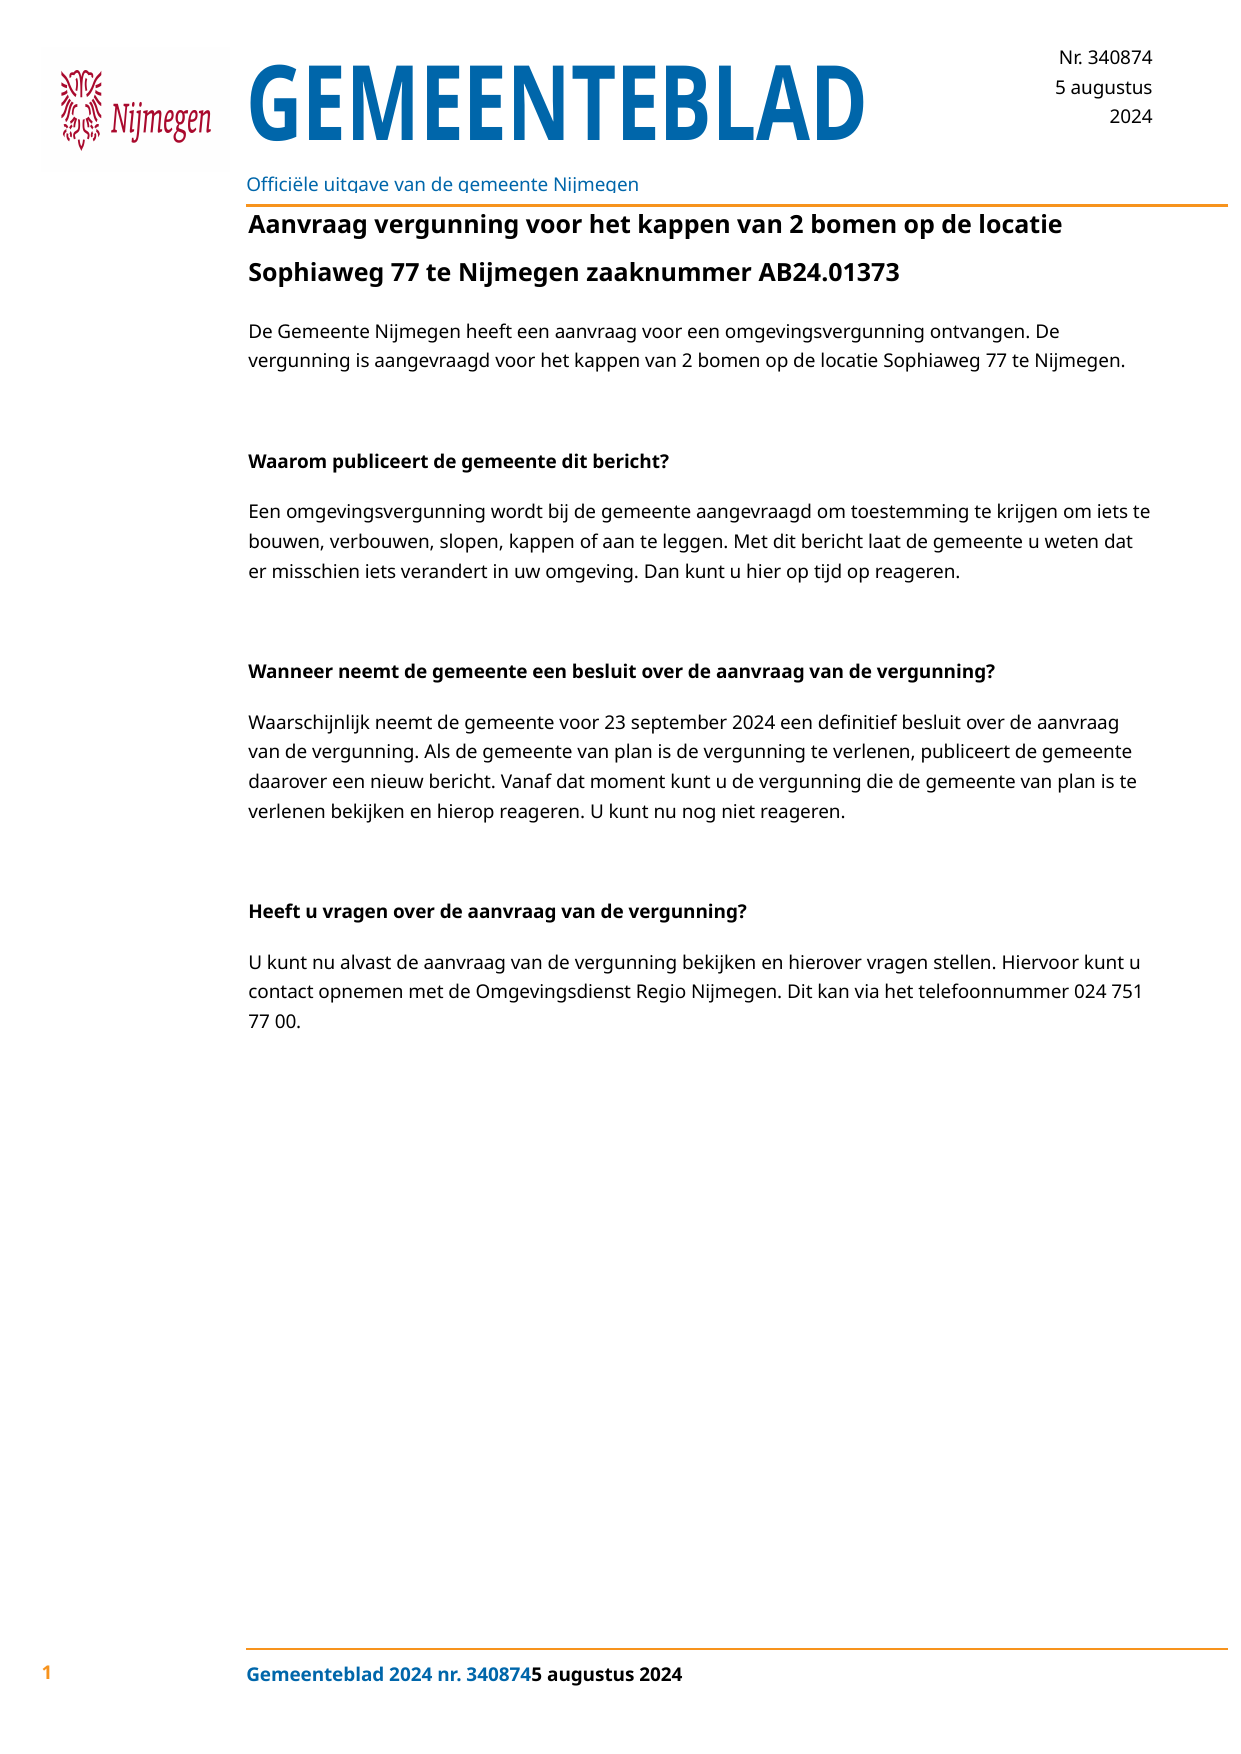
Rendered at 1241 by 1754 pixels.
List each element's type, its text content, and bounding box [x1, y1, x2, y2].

text Aanvraag vergunning voor het kappen van 2 bomen op de locatie Sophiaweg 77 te Nijmegen zaaknummer AB24.01373 [248, 207, 1152, 288]
text Wanneer neemt de gemeente een besluit over de aanvraag van de vergunning? [248, 659, 1152, 684]
text Waarom publiceert de gemeente dit bericht? [248, 448, 1152, 474]
text De Gemeente Nijmegen heeft een aanvraag voor een omgevingsvergunning ontvangen. De vergunning is aangevraagd voor het kappen van 2 bomen op de locatie Sophiaweg 77 te Nijmegen. [248, 318, 1152, 373]
text Een omgevingsvergunning wordt bij de gemeente aangevraagd om toestemming te krijgen om iets te bouwen, verbouwen, slopen, kappen of aan te leggen. Met dit bericht laat de gemeente u weten dat er misschien iets verandert in uw omgeving. Dan kunt u hier op tijd op reageren. [248, 499, 1152, 584]
text U kunt nu alvast de aanvraag van de vergunning bekijken en hierover vragen stellen. Hiervoor kunt u contact opnemen met de Omgevingsdienst Regio Nijmegen. Dit kan via het telefoonnummer 024 751 77 00. [248, 949, 1152, 1034]
text Heeft u vragen over de aanvraag van de vergunning? [248, 899, 1152, 924]
picture [41, 47, 231, 172]
text Waarschijnlijk neemt de gemeente voor 23 september 2024 een definitief besluit over de aanvraag van de vergunning. Als de gemeente van plan is de vergunning te verlenen, publiceert de gemeente daarover een nieuw bericht. Vanaf dat moment kunt u de vergunning die de gemeente van plan is te verlenen bekijken en hierop reageren. U kunt nu nog niet reageren. [248, 709, 1152, 824]
